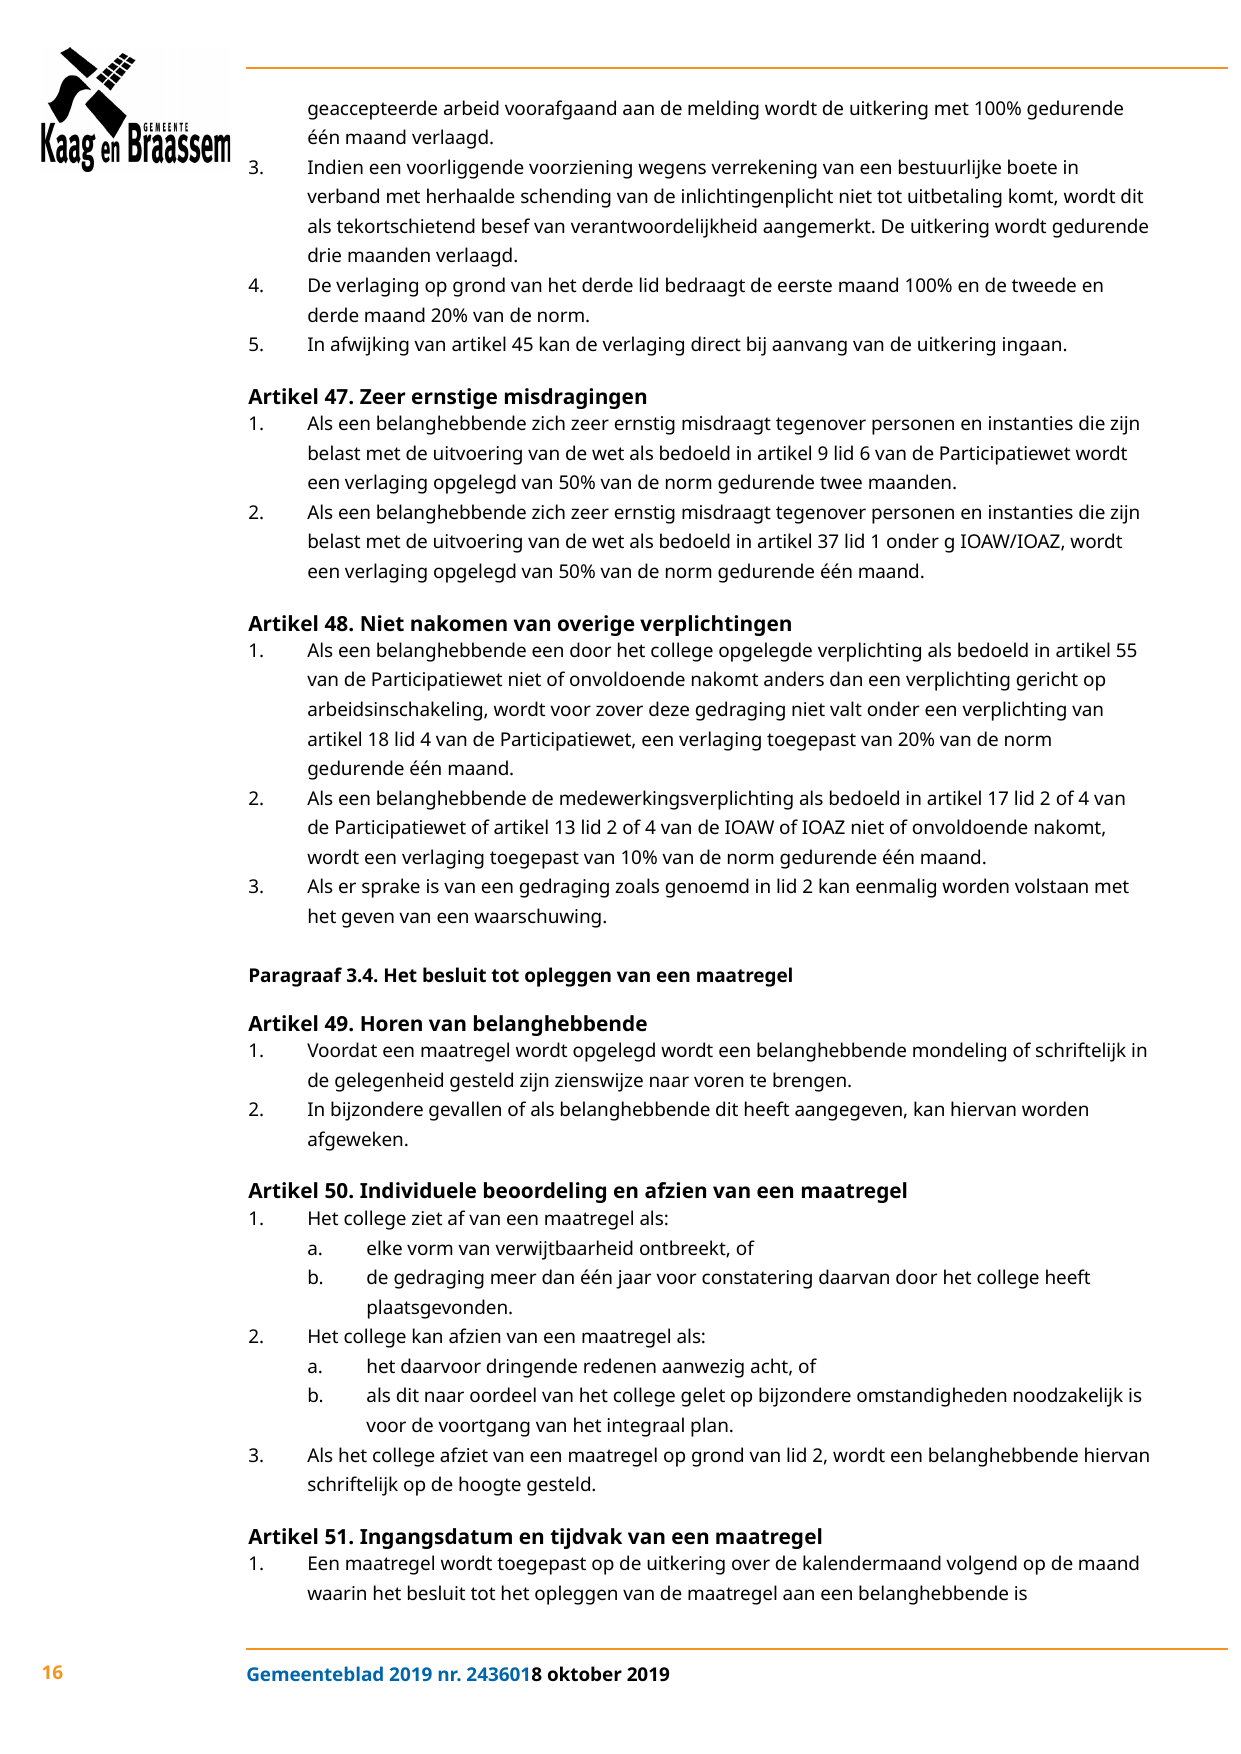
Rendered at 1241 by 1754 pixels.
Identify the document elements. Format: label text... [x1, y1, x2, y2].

text Artikel 50. Individuele beoordeling en afzien van een maatregel [248, 1177, 1152, 1205]
list elke vorm van verwijtbaarheid ontbreekt, of [307, 1235, 1152, 1260]
text Artikel 49. Horen van belanghebbende [248, 1009, 1152, 1037]
text Paragraaf 3.4. Het besluit tot opleggen van een maatregel [248, 962, 1152, 988]
list geaccepteerde arbeid voorafgaand aan de melding wordt de uitkering met 100% gedurende één maand verlaagd. [248, 95, 1152, 150]
list het daarvoor dringende redenen aanwezig acht, of [307, 1353, 1152, 1379]
picture [41, 47, 231, 172]
list Als een belanghebbende een door het college opgelegde verplichting als bedoeld in artikel 55 van de Participatiewet niet of onvoldoende nakomt anders dan een verplichting gericht op arbeidsinschakeling, wordt voor zover deze gedraging niet valt onder een verplichting van artikel 18 lid 4 van de Participatiewet, een verlaging toegepast van 20% van de norm gedurende één maand. [248, 637, 1152, 781]
list Een maatregel wordt toegepast op de uitkering over de kalendermaand volgend op de maand waarin het besluit tot het opleggen van de maatregel aan een belanghebbende is [248, 1550, 1152, 1606]
list Indien een voorliggende voorziening wegens verrekening van een bestuurlijke boete in verband met herhaalde schending van de inlichtingenplicht niet tot uitbetaling komt, wordt dit als tekortschietend besef van verantwoordelijkheid aangemerkt. De uitkering wordt gedurende drie maanden verlaagd. [248, 154, 1152, 268]
list Als een belanghebbende de medewerkingsverplichting als bedoeld in artikel 17 lid 2 of 4 van de Participatiewet of artikel 13 lid 2 of 4 van de IOAW of IOAZ niet of onvoldoende nakomt, wordt een verlaging toegepast van 10% van de norm gedurende één maand. [248, 785, 1152, 870]
list als dit naar oordeel van het college gelet op bijzondere omstandigheden noodzakelijk is voor de voortgang van het integraal plan. [307, 1383, 1152, 1438]
text Artikel 47. Zeer ernstige misdragingen [248, 382, 1152, 410]
list Als een belanghebbende zich zeer ernstig misdraagt tegenover personen en instanties die zijn belast met de uitvoering van de wet als bedoeld in artikel 37 lid 1 onder g IOAW/IOAZ, wordt een verlaging opgelegd van 50% van de norm gedurende één maand. [248, 499, 1152, 584]
list Voordat een maatregel wordt opgelegd wordt een belanghebbende mondeling of schriftelijk in de gelegenheid gesteld zijn zienswijze naar voren te brengen. [248, 1037, 1152, 1093]
text Artikel 48. Niet nakomen van overige verplichtingen [248, 609, 1152, 637]
list Als er sprake is van een gedraging zoals genoemd in lid 2 kan eenmalig worden volstaan met het geven van een waarschuwing. [248, 874, 1152, 929]
list Het college kan afzien van een maatregel als: [248, 1323, 1152, 1349]
text Artikel 51. Ingangsdatum en tijdvak van een maatregel [248, 1522, 1152, 1550]
list In bijzondere gevallen of als belanghebbende dit heeft aangegeven, kan hiervan worden afgeweken. [248, 1097, 1152, 1152]
list De verlaging op grond van het derde lid bedraagt de eerste maand 100% en de tweede en derde maand 20% van de norm. [248, 272, 1152, 328]
list In afwijking van artikel 45 kan de verlaging direct bij aanvang van de uitkering ingaan. [248, 331, 1152, 357]
list Het college ziet af van een maatregel als: [248, 1205, 1152, 1231]
list Als het college afziet van een maatregel op grond van lid 2, wordt een belanghebbende hiervan schriftelijk op de hoogte gesteld. [248, 1442, 1152, 1497]
list Als een belanghebbende zich zeer ernstig misdraagt tegenover personen en instanties die zijn belast met de uitvoering van de wet als bedoeld in artikel 9 lid 6 van de Participatiewet wordt een verlaging opgelegd van 50% van de norm gedurende twee maanden. [248, 410, 1152, 495]
list de gedraging meer dan één jaar voor constatering daarvan door het college heeft plaatsgevonden. [307, 1264, 1152, 1319]
